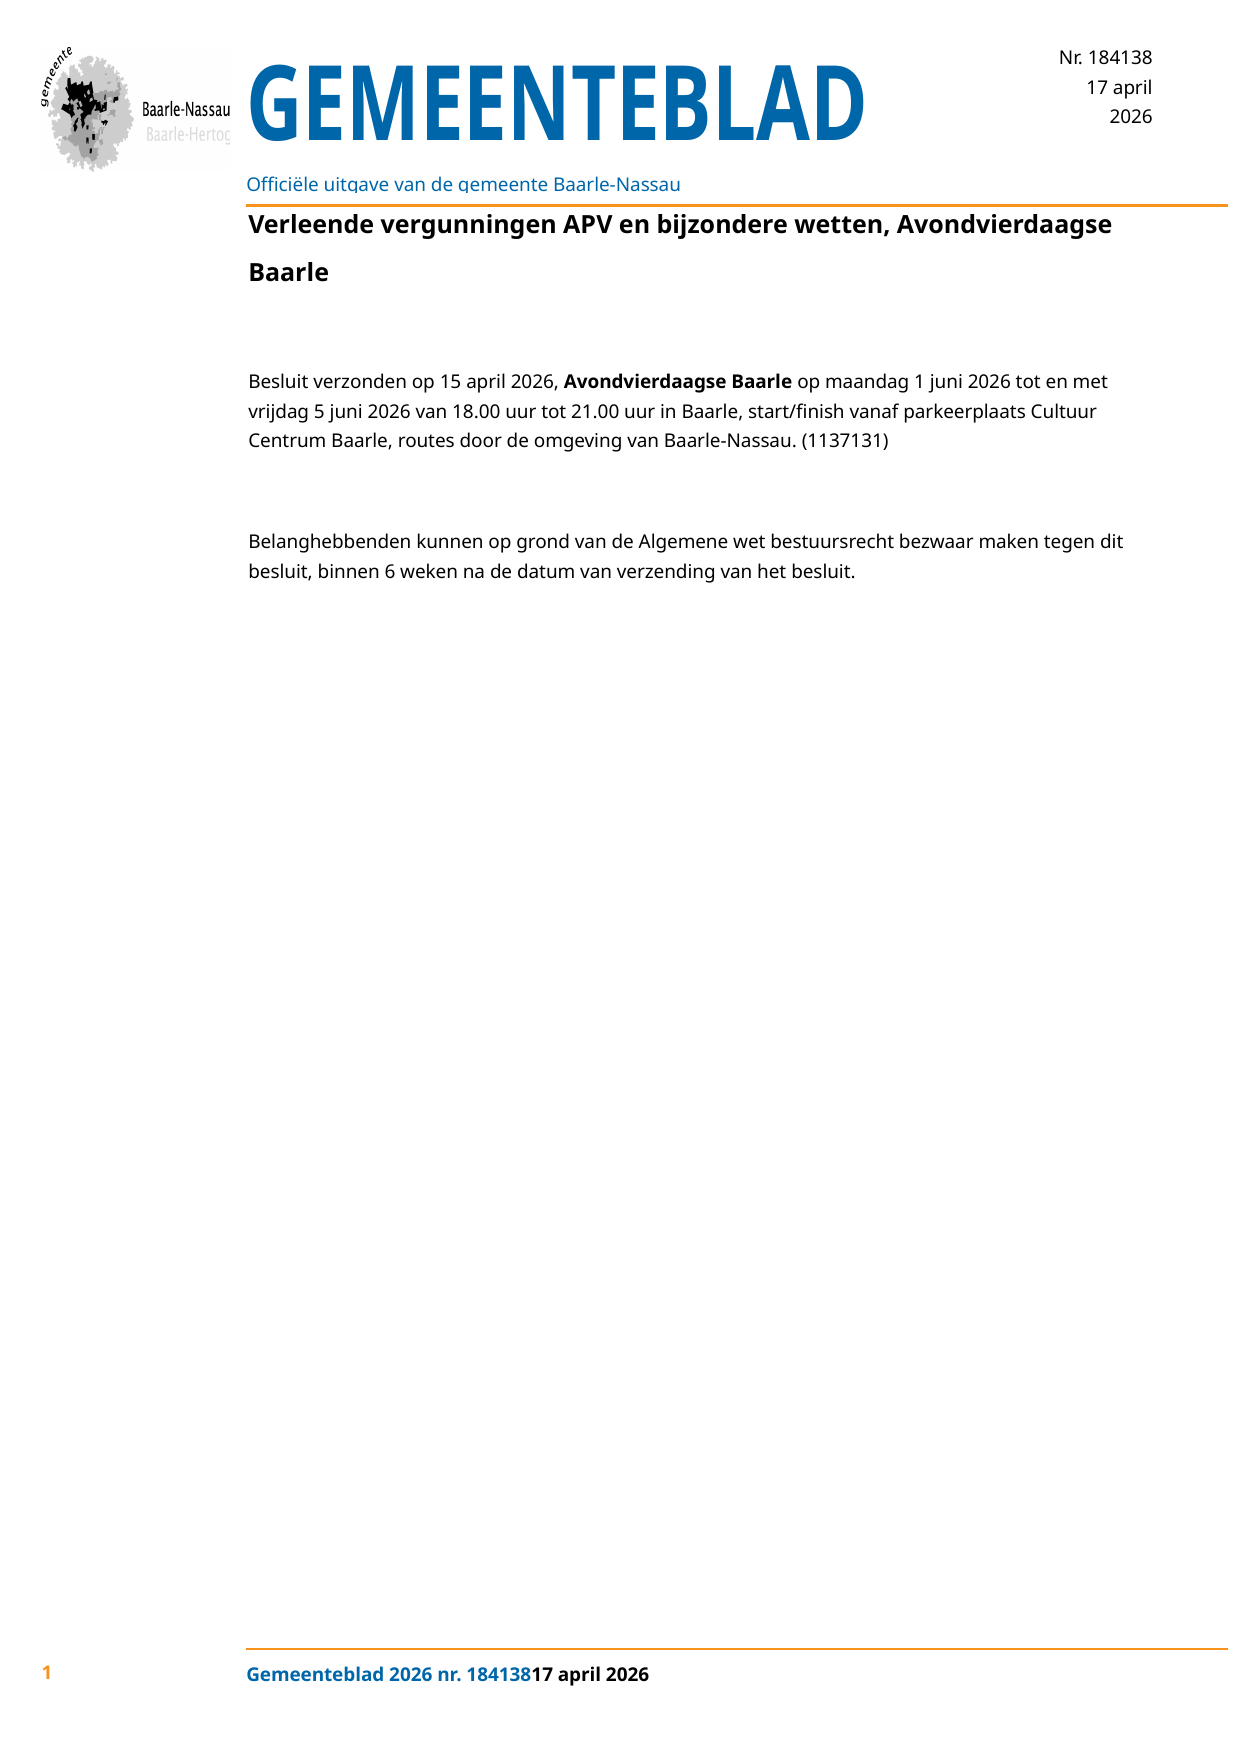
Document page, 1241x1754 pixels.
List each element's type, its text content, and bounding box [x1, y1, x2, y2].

picture [41, 47, 231, 172]
text Belanghebbenden kunnen op grond van de Algemene wet bestuursrecht bezwaar maken tegen dit besluit, binnen 6 weken na de datum van verzending van het besluit. [248, 528, 1152, 584]
text Besluit verzonden op 15 april 2026, Avondvierdaagse Baarle op maandag 1 juni 2026 tot en met vrijdag 5 juni 2026 van 18.00 uur tot 21.00 uur in Baarle, start/finish vanaf parkeerplaats Cultuur Centrum Baarle, routes door de omgeving van Baarle-Nassau. (1137131) [248, 368, 1152, 453]
text Verleende vergunningen APV en bijzondere wetten, Avondvierdaagse Baarle [248, 207, 1152, 288]
